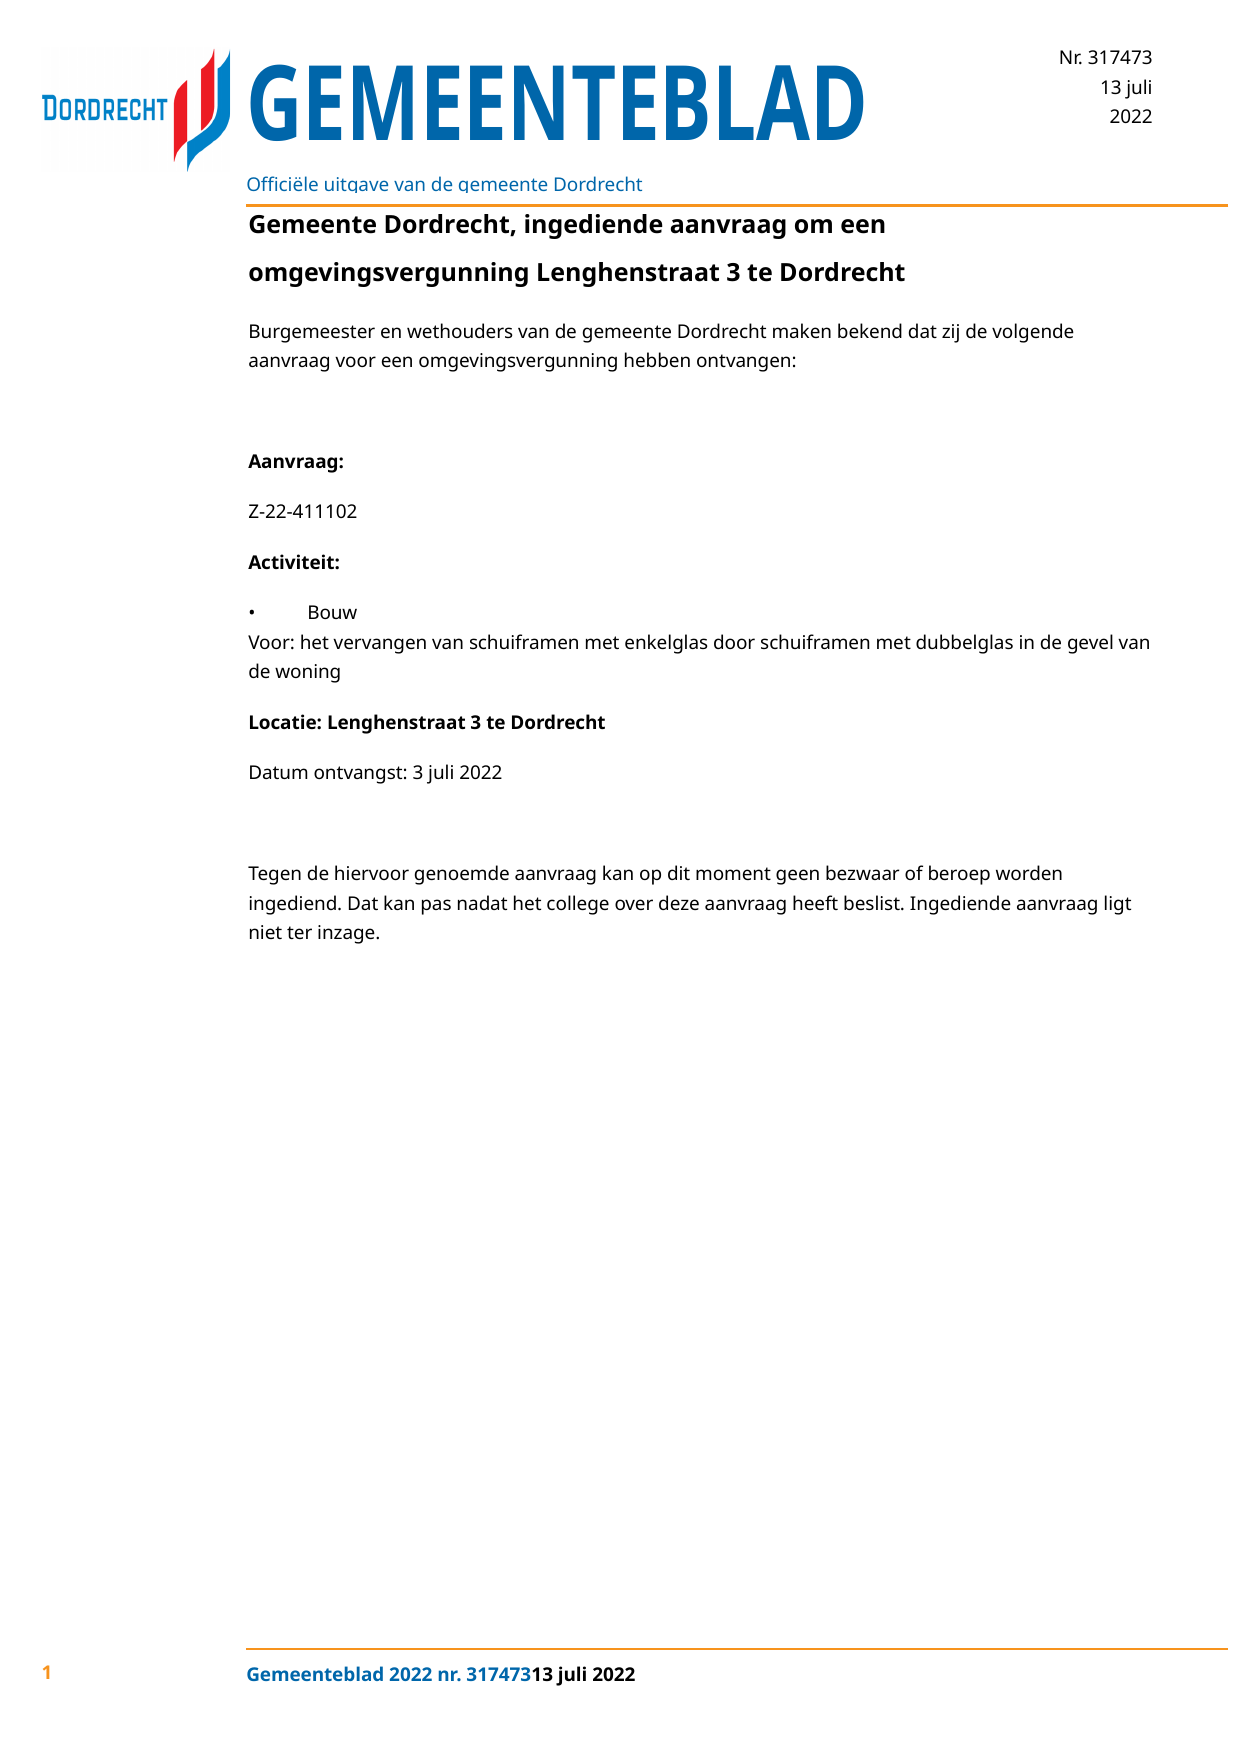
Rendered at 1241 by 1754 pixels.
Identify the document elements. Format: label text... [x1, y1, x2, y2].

text Aanvraag: [248, 448, 1152, 474]
text Burgemeester en wethouders van de gemeente Dordrecht maken bekend dat zij de volgende aanvraag voor een omgevingsvergunning hebben ontvangen: [248, 318, 1152, 373]
text Gemeente Dordrecht, ingediende aanvraag om een omgevingsvergunning Lenghenstraat 3 te Dordrecht [248, 207, 1152, 288]
text Datum ontvangst: 3 juli 2022 [248, 759, 1152, 785]
list Bouw [248, 599, 1152, 625]
text Z-22-411102 [248, 499, 1152, 524]
text Activiteit: [248, 549, 1152, 575]
text Tegen de hiervoor genoemde aanvraag kan op dit moment geen bezwaar of beroep worden ingediend. Dat kan pas nadat het college over deze aanvraag heeft beslist. Ingediende aanvraag ligt niet ter inzage. [248, 860, 1152, 945]
text Voor: het vervangen van schuiframen met enkelglas door schuiframen met dubbelglas in de gevel van de woning [248, 629, 1152, 684]
picture [41, 47, 231, 172]
text Locatie: Lenghenstraat 3 te Dordrecht [248, 709, 1152, 735]
